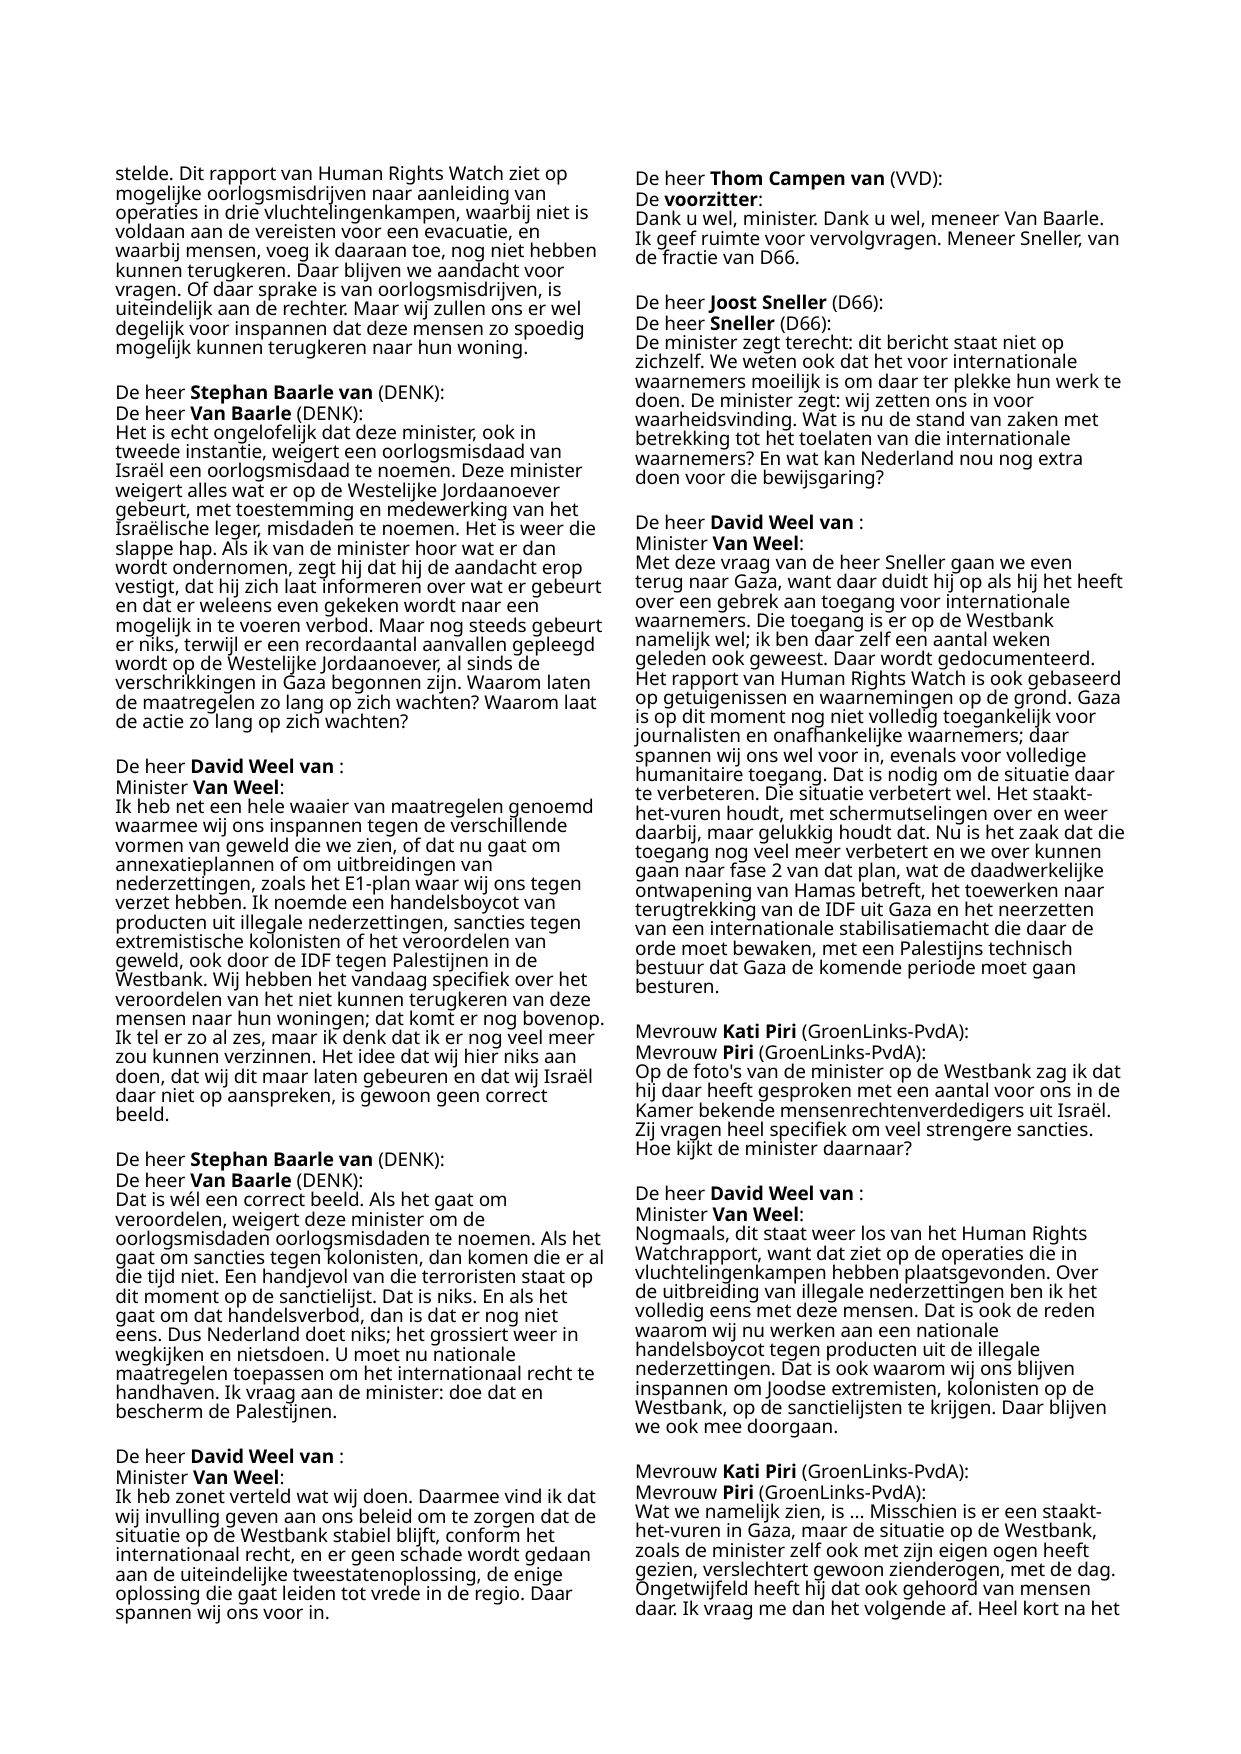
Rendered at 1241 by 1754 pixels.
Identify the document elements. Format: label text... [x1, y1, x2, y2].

text De heer Thom Campen van (VVD): [635, 165, 1125, 191]
text De heer Joost Sneller (D66): [635, 289, 1125, 315]
text Minister Van Weel: [115, 779, 605, 798]
text Minister Van Weel: [115, 1469, 605, 1488]
text De heer Sneller (D66): [635, 315, 1125, 334]
text Dank u wel, minister. Dank u wel, meneer Van Baarle. Ik geef ruimte voor vervolgvragen. Meneer Sneller, van de fractie van D66. [635, 210, 1125, 268]
text De heer Stephan Baarle van (DENK): [115, 1146, 605, 1172]
text Mevrouw Piri (GroenLinks-PvdA): [635, 1484, 1125, 1503]
text Mevrouw Kati Piri (GroenLinks-PvdA): [635, 1458, 1125, 1484]
text De heer Stephan Baarle van (DENK): [115, 379, 605, 404]
text De heer David Weel van : [115, 753, 605, 779]
text Ik heb zonet verteld wat wij doen. Daarmee vind ik dat wij invulling geven aan ons beleid om te zorgen dat de situatie op de Westbank stabiel blijft, conform het internationaal recht, en er geen schade wordt gedaan aan de uiteindelijke tweestatenoplossing, de enige oplossing die gaat leiden tot vrede in de regio. Daar spannen wij ons voor in. [115, 1488, 605, 1623]
text De heer David Weel van : [115, 1443, 605, 1469]
text De heer David Weel van : [635, 1180, 1125, 1206]
text De heer David Weel van : [635, 509, 1125, 535]
text Dat is wél een correct beeld. Als het gaat om veroordelen, weigert deze minister om de oorlogsmisdaden oorlogsmisdaden te noemen. Als het gaat om sancties tegen kolonisten, dan komen die er al die tijd niet. Een handjevol van die terroristen staat op dit moment op de sanctielijst. Dat is niks. En als het gaat om dat handelsverbod, dan is dat er nog niet eens. Dus Nederland doet niks; het grossiert weer in wegkijken en nietsdoen. U moet nu nationale maatregelen toepassen om het internationaal recht te handhaven. Ik vraag aan de minister: doe dat en bescherm de Palestijnen. [115, 1191, 605, 1423]
text stelde. Dit rapport van Human Rights Watch ziet op mogelijke oorlogsmisdrijven naar aanleiding van operaties in drie vluchtelingenkampen, waarbij niet is voldaan aan de vereisten voor een evacuatie, en waarbij mensen, voeg ik daaraan toe, nog niet hebben kunnen terugkeren. Daar blijven we aandacht voor vragen. Of daar sprake is van oorlogsmisdrijven, is uiteindelijk aan de rechter. Maar wij zullen ons er wel degelijk voor inspannen dat deze mensen zo spoedig mogelijk kunnen terugkeren naar hun woning. [115, 165, 605, 358]
text De heer Van Baarle (DENK): [115, 404, 605, 424]
text Met deze vraag van de heer Sneller gaan we even terug naar Gaza, want daar duidt hij op als hij het heeft over een gebrek aan toegang voor internationale waarnemers. Die toegang is er op de Westbank namelijk wel; ik ben daar zelf een aantal weken geleden ook geweest. Daar wordt gedocumenteerd. Het rapport van Human Rights Watch is ook gebaseerd op getuigenissen en waarnemingen op de grond. Gaza is op dit moment nog niet volledig toegankelijk voor journalisten en onafhankelijke waarnemers; daar spannen wij ons wel voor in, evenals voor volledige humanitaire toegang. Dat is nodig om de situatie daar te verbeteren. Die situatie verbetert wel. Het staakt-het-vuren houdt, met schermutselingen over en weer daarbij, maar gelukkig houdt dat. Nu is het zaak dat die toegang nog veel meer verbetert en we over kunnen gaan naar fase 2 van dat plan, wat de daadwerkelijke ontwapening van Hamas betreft, het toewerken naar terugtrekking van de IDF uit Gaza en het neerzetten van een internationale stabilisatiemacht die daar de orde moet bewaken, met een Palestijns technisch bestuur dat Gaza de komende periode moet gaan besturen. [635, 554, 1125, 997]
text Mevrouw Kati Piri (GroenLinks-PvdA): [635, 1018, 1125, 1044]
text Minister Van Weel: [635, 1206, 1125, 1225]
text Wat we namelijk zien, is ... Misschien is er een staakt-het-vuren in Gaza, maar de situatie op de Westbank, zoals de minister zelf ook met zijn eigen ogen heeft gezien, verslechtert gewoon zienderogen, met de dag. Ongetwijfeld heeft hij dat ook gehoord van mensen daar. Ik vraag me dan het volgende af. Heel kort na het [635, 1503, 1125, 1619]
text Mevrouw Piri (GroenLinks-PvdA): [635, 1044, 1125, 1063]
text Het is echt ongelofelijk dat deze minister, ook in tweede instantie, weigert een oorlogsmisdaad van Israël een oorlogsmisdaad te noemen. Deze minister weigert alles wat er op de Westelijke Jordaanoever gebeurt, met toestemming en medewerking van het Israëlische leger, misdaden te noemen. Het is weer die slappe hap. Als ik van de minister hoor wat er dan wordt ondernomen, zegt hij dat hij de aandacht erop vestigt, dat hij zich laat informeren over wat er gebeurt en dat er weleens even gekeken wordt naar een mogelijk in te voeren verbod. Maar nog steeds gebeurt er niks, terwijl er een recordaantal aanvallen gepleegd wordt op de Westelijke Jordaanoever, al sinds de verschrikkingen in Gaza begonnen zijn. Waarom laten de maatregelen zo lang op zich wachten? Waarom laat de actie zo lang op zich wachten? [115, 424, 605, 732]
text De voorzitter: [635, 191, 1125, 210]
text Nogmaals, dit staat weer los van het Human Rights Watchrapport, want dat ziet op de operaties die in vluchtelingenkampen hebben plaatsgevonden. Over de uitbreiding van illegale nederzettingen ben ik het volledig eens met deze mensen. Dat is ook de reden waarom wij nu werken aan een nationale handelsboycot tegen producten uit de illegale nederzettingen. Dat is ook waarom wij ons blijven inspannen om Joodse extremisten, kolonisten op de Westbank, op de sanctielijsten te krijgen. Daar blijven we ook mee doorgaan. [635, 1225, 1125, 1437]
text Op de foto's van de minister op de Westbank zag ik dat hij daar heeft gesproken met een aantal voor ons in de Kamer bekende mensenrechtenverdedigers uit Israël. Zij vragen heel specifiek om veel strengere sancties. Hoe kijkt de minister daarnaar? [635, 1063, 1125, 1159]
text De minister zegt terecht: dit bericht staat niet op zichzelf. We weten ook dat het voor internationale waarnemers moeilijk is om daar ter plekke hun werk te doen. De minister zegt: wij zetten ons in voor waarheidsvinding. Wat is nu de stand van zaken met betrekking tot het toelaten van die internationale waarnemers? En wat kan Nederland nou nog extra doen voor die bewijsgaring? [635, 334, 1125, 488]
text Minister Van Weel: [635, 535, 1125, 554]
text Ik heb net een hele waaier van maatregelen genoemd waarmee wij ons inspannen tegen de verschillende vormen van geweld die we zien, of dat nu gaat om annexatieplannen of om uitbreidingen van nederzettingen, zoals het E1-plan waar wij ons tegen verzet hebben. Ik noemde een handelsboycot van producten uit illegale nederzettingen, sancties tegen extremistische kolonisten of het veroordelen van geweld, ook door de IDF tegen Palestijnen in de Westbank. Wij hebben het vandaag specifiek over het veroordelen van het niet kunnen terugkeren van deze mensen naar hun woningen; dat komt er nog bovenop. Ik tel er zo al zes, maar ik denk dat ik er nog veel meer zou kunnen verzinnen. Het idee dat wij hier niks aan doen, dat wij dit maar laten gebeuren en dat wij Israël daar niet op aanspreken, is gewoon geen correct beeld. [115, 798, 605, 1126]
text De heer Van Baarle (DENK): [115, 1172, 605, 1191]
